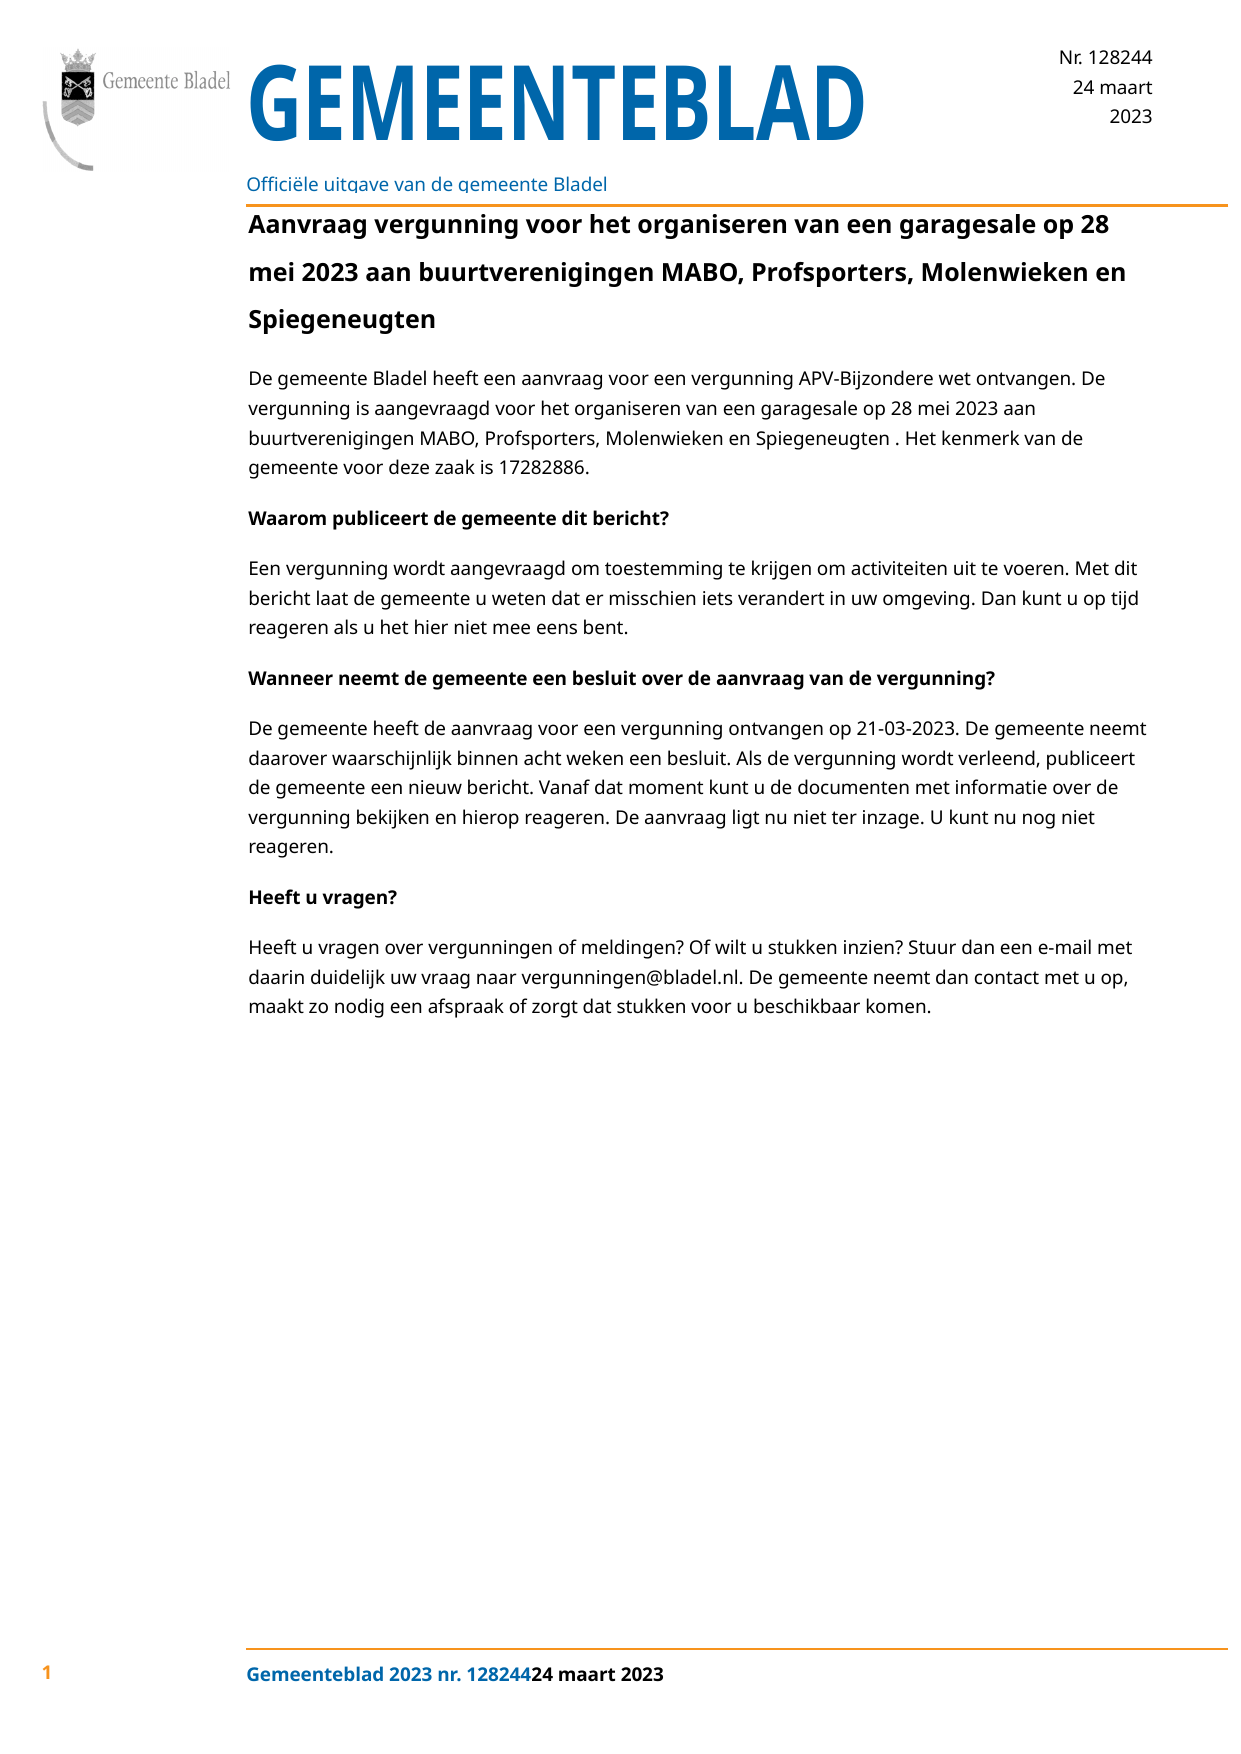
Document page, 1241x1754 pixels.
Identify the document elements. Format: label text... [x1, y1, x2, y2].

text Heeft u vragen over vergunningen of meldingen? Of wilt u stukken inzien? Stuur dan een e-mail met daarin duidelijk uw vraag naar vergunningen@bladel.nl. De gemeente neemt dan contact met u op, maakt zo nodig een afspraak of zorgt dat stukken voor u beschikbaar komen. [248, 934, 1152, 1019]
text De gemeente Bladel heeft een aanvraag voor een vergunning APV-Bijzondere wet ontvangen. De vergunning is aangevraagd voor het organiseren van een garagesale op 28 mei 2023 aan buurtverenigingen MABO, Profsporters, Molenwieken en Spiegeneugten . Het kenmerk van de gemeente voor deze zaak is 17282886. [248, 366, 1152, 480]
picture [41, 47, 231, 172]
text Een vergunning wordt aangevraagd om toestemming te krijgen om activiteiten uit te voeren. Met dit bericht laat de gemeente u weten dat er misschien iets verandert in uw omgeving. Dan kunt u op tijd reageren als u het hier niet mee eens bent. [248, 555, 1152, 640]
text Waarom publiceert de gemeente dit bericht? [248, 505, 1152, 530]
text De gemeente heeft de aanvraag voor een vergunning ontvangen op 21-03-2023. De gemeente neemt daarover waarschijnlijk binnen acht weken een besluit. Als de vergunning wordt verleend, publiceert de gemeente een nieuw bericht. Vanaf dat moment kunt u de documenten met informatie over de vergunning bekijken en hierop reageren. De aanvraag ligt nu niet ter inzage. U kunt nu nog niet reageren. [248, 715, 1152, 859]
text Wanneer neemt de gemeente een besluit over de aanvraag van de vergunning? [248, 665, 1152, 690]
text Aanvraag vergunning voor het organiseren van een garagesale op 28 mei 2023 aan buurtverenigingen MABO, Profsporters, Molenwieken en Spiegeneugten [248, 207, 1152, 336]
text Heeft u vragen? [248, 884, 1152, 909]
